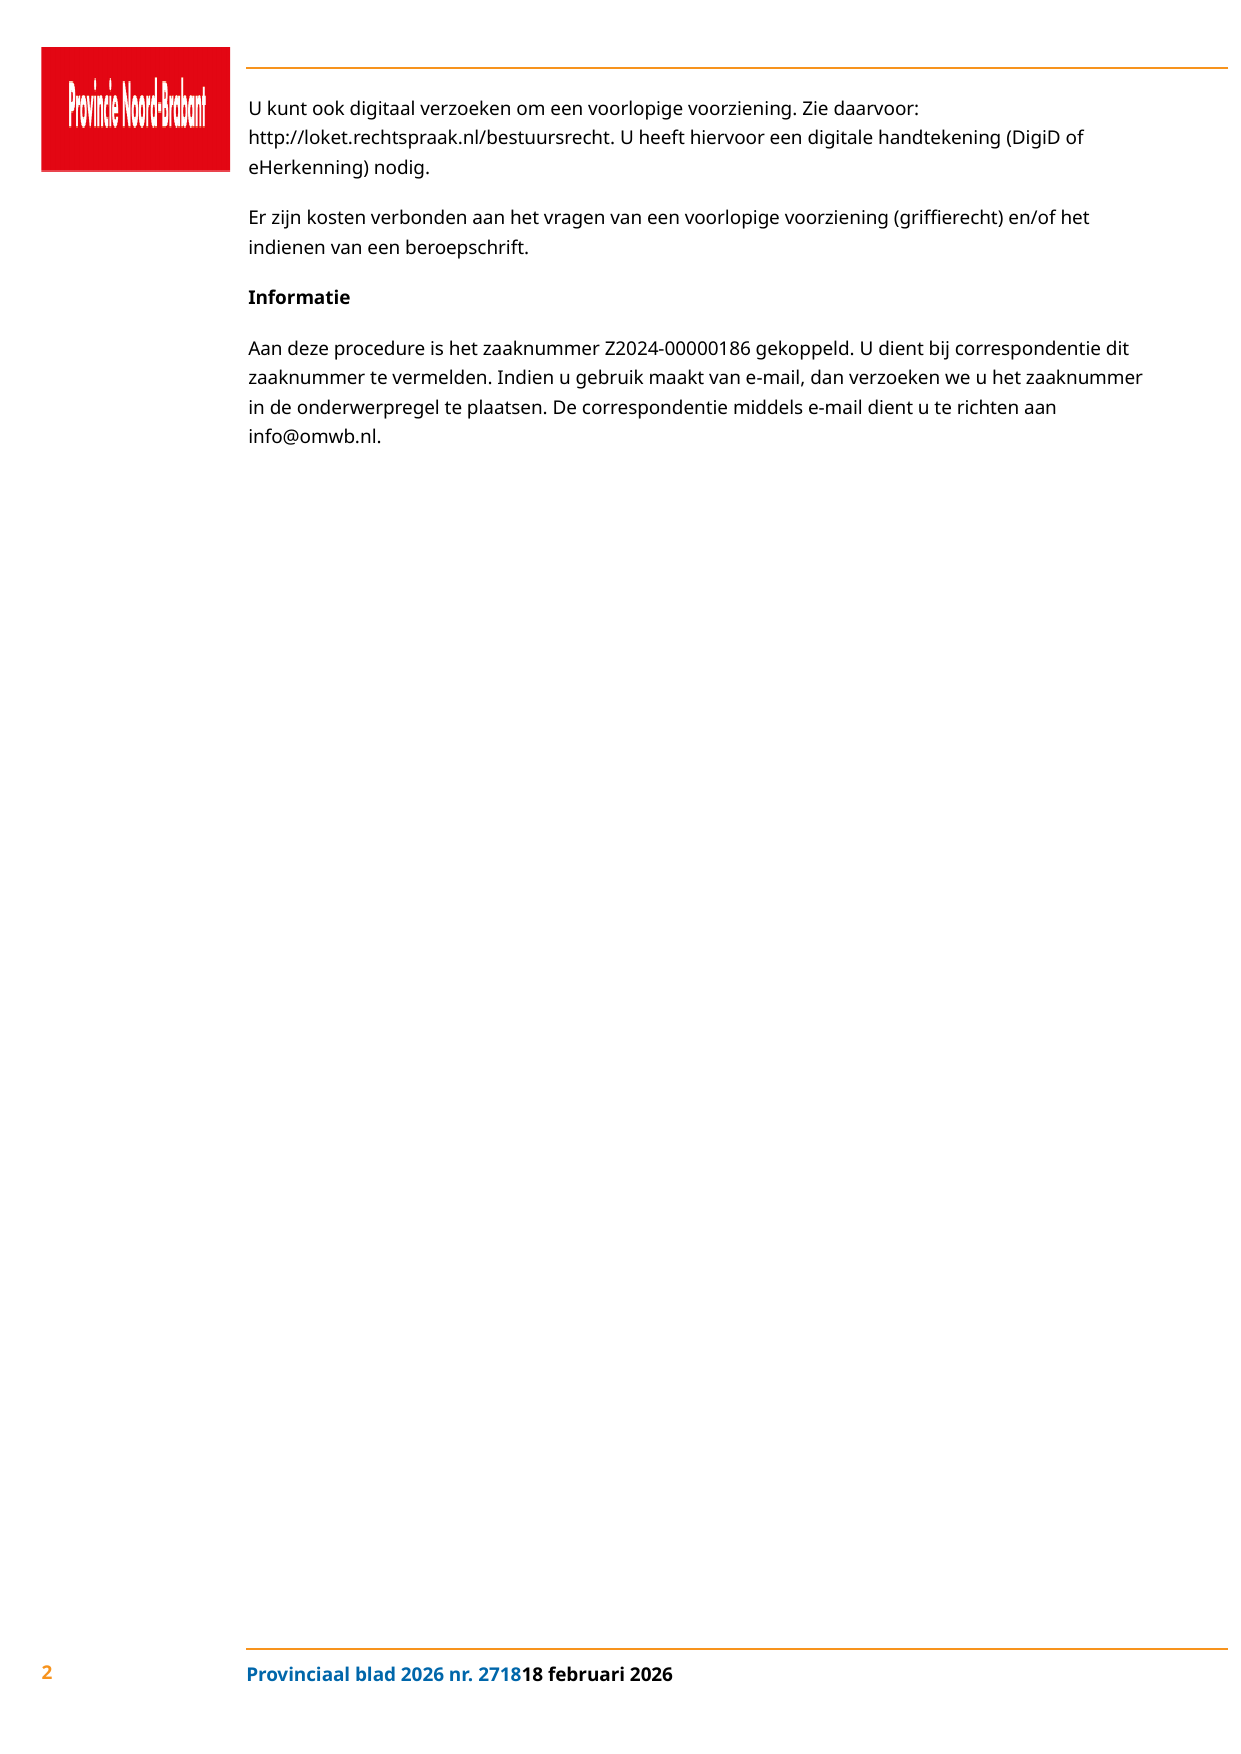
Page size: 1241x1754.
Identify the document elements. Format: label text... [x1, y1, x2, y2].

text Informatie [248, 284, 1152, 310]
text Er zijn kosten verbonden aan het vragen van een voorlopige voorziening (griffierecht) en/of het indienen van een beroepschrift. [248, 204, 1152, 260]
text U kunt ook digitaal verzoeken om een voorlopige voorziening. Zie daarvoor: http://loket.rechtspraak.nl/bestuursrecht. U heeft hiervoor een digitale handtekening (DigiD of eHerkenning) nodig. [248, 95, 1152, 180]
text Aan deze procedure is het zaaknummer Z2024-00000186 gekoppeld. U dient bij correspondentie dit zaaknummer te vermelden. Indien u gebruik maakt van e-mail, dan verzoeken we u het zaaknummer in de onderwerpregel te plaatsen. De correspondentie middels e-mail dient u te richten aan info@omwb.nl. [248, 335, 1152, 449]
picture [41, 47, 231, 172]
